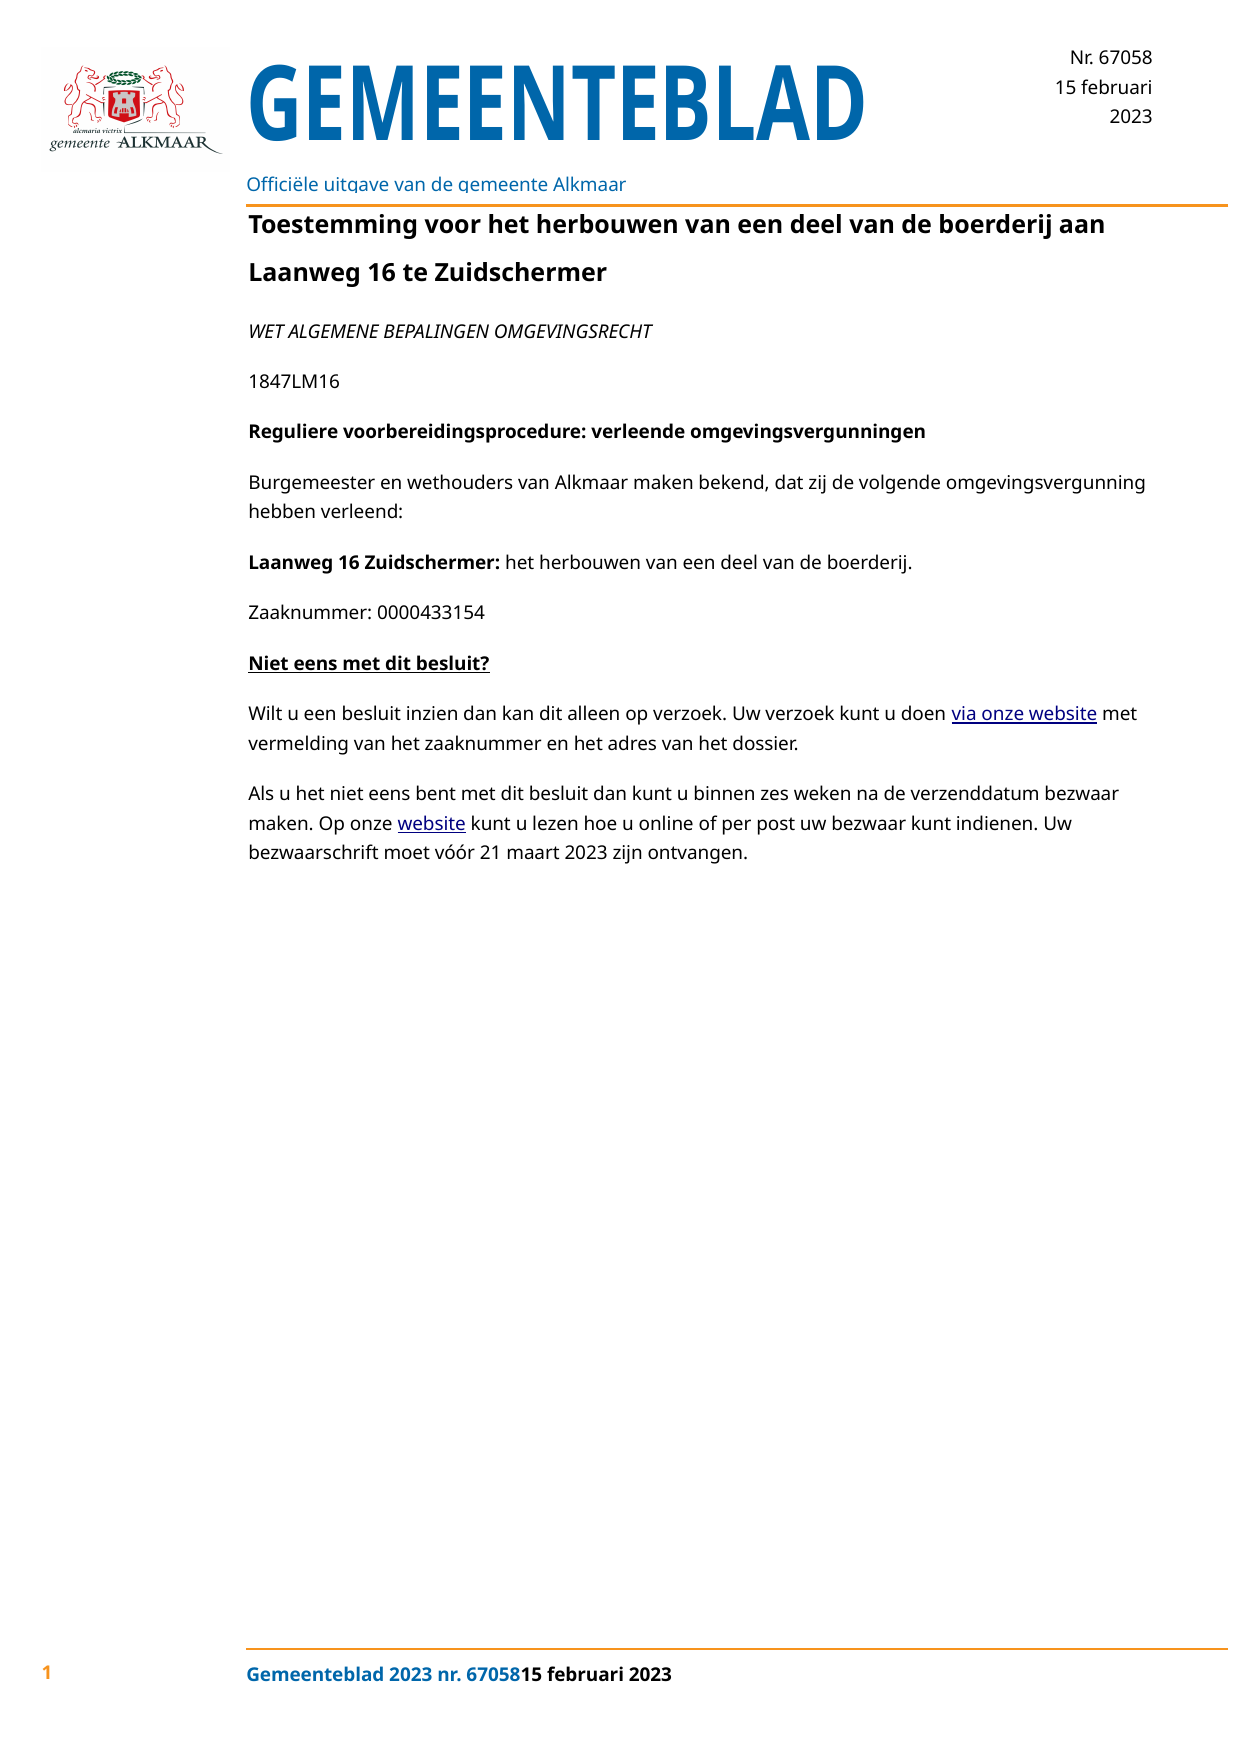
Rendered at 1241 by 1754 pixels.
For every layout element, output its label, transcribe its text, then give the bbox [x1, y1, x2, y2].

text Wilt u een besluit inzien dan kan dit alleen op verzoek. Uw verzoek kunt u doen via onze website met vermelding van het zaaknummer en het adres van het dossier. [248, 700, 1152, 756]
text Laanweg 16 Zuidschermer: het herbouwen van een deel van de boerderij. [248, 549, 1152, 575]
text Reguliere voorbereidingsprocedure: verleende omgevingsvergunningen [248, 419, 1152, 444]
text Zaaknummer: 0000433154 [248, 599, 1152, 625]
text Niet eens met dit besluit? [248, 650, 1152, 676]
text 1847LM16 [248, 368, 1152, 394]
text Burgemeester en wethouders van Alkmaar maken bekend, dat zij de volgende omgevingsvergunning hebben verleend: [248, 469, 1152, 524]
text Als u het niet eens bent met dit besluit dan kunt u binnen zes weken na de verzenddatum bezwaar maken. Op onze website kunt u lezen hoe u online of per post uw bezwaar kunt indienen. Uw bezwaarschrift moet vóór 21 maart 2023 zijn ontvangen. [248, 780, 1152, 865]
text Toestemming voor het herbouwen van een deel van de boerderij aan Laanweg 16 te Zuidschermer [248, 207, 1152, 288]
picture [41, 47, 231, 172]
text WET ALGEMENE BEPALINGEN OMGEVINGSRECHT [248, 318, 1152, 344]
